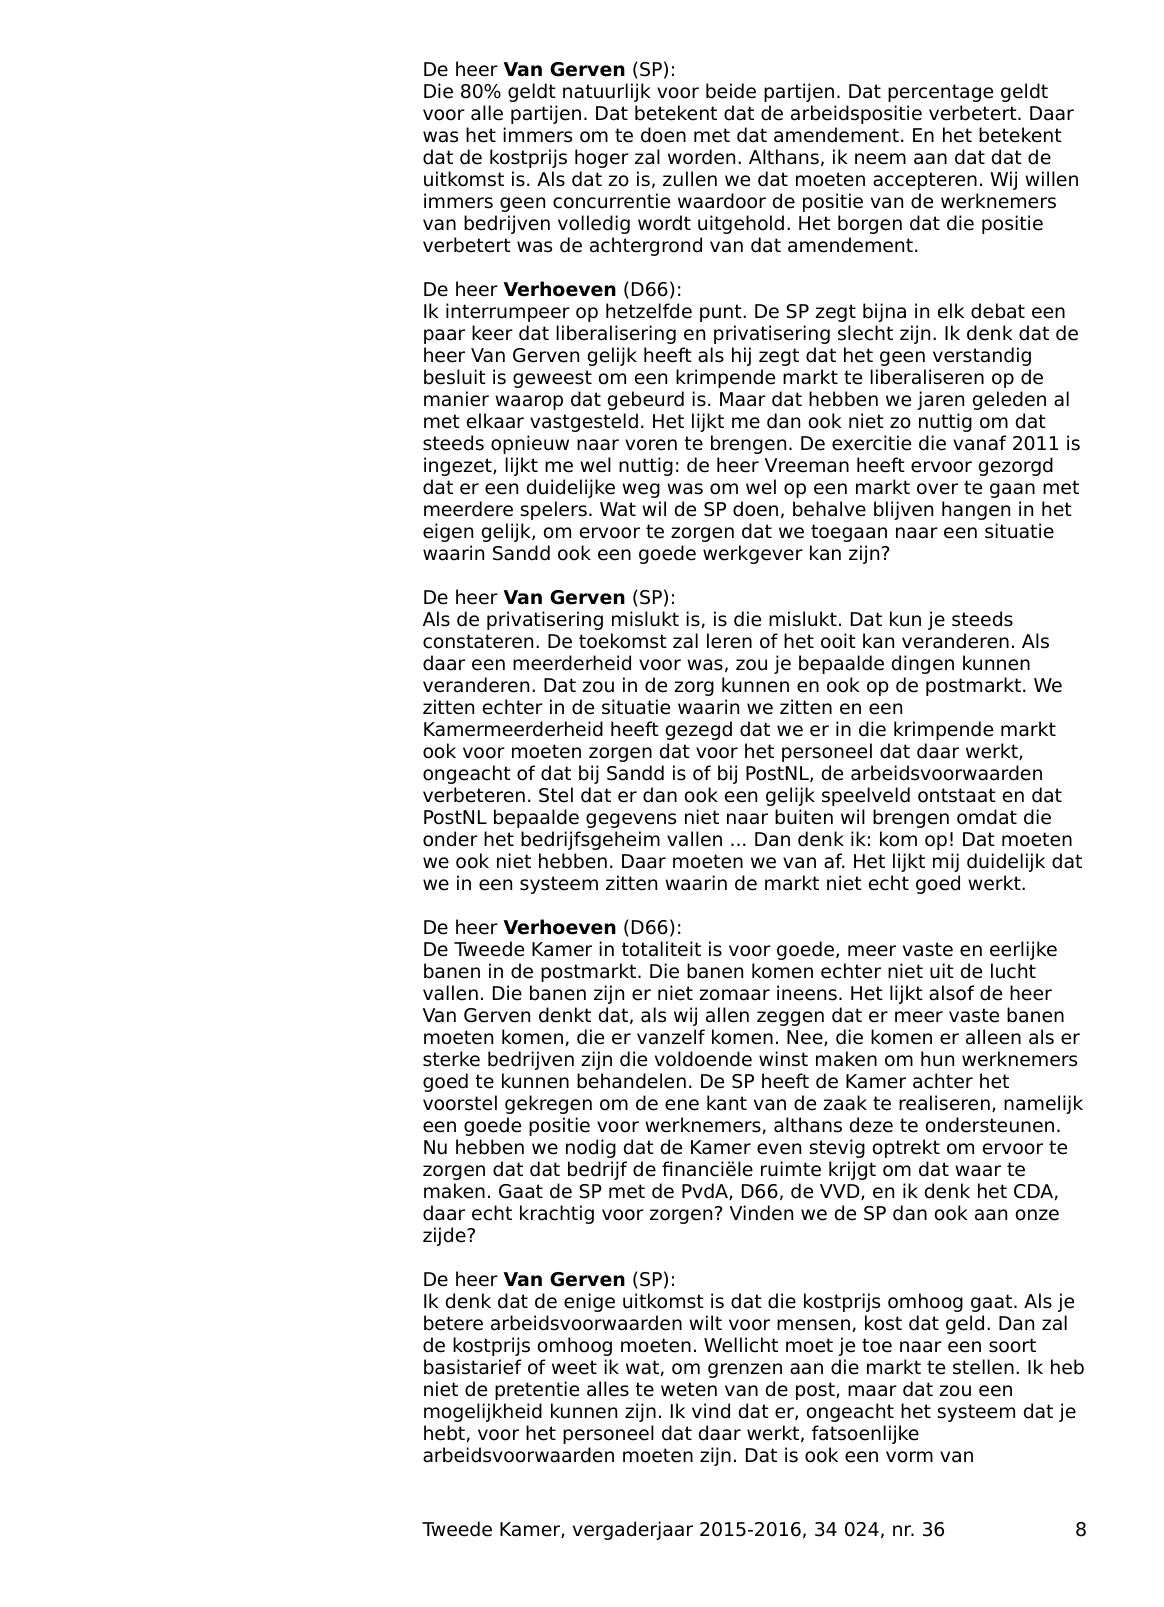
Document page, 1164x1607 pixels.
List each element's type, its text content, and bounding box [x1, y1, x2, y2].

text Ik denk dat de enige uitkomst is dat die kostprijs omhoog gaat. Als je betere arbeidsvoorwaarden wilt voor mensen, kost dat geld. Dan zal de kostprijs omhoog moeten. Wellicht moet je toe naar een soort basistarief of weet ik wat, om grenzen aan die markt te stellen. Ik heb niet de pretentie alles te weten van de post, maar dat zou een mogelijkheid kunnen zijn. Ik vind dat er, ongeacht het systeem dat je hebt, voor het personeel dat daar werkt, fatsoenlijke arbeidsvoorwaarden moeten zijn. Dat is ook een vorm van [422, 1291, 1087, 1467]
text De heer Verhoeven (D66): [422, 917, 1087, 939]
text Die 80% geldt natuurlijk voor beide partijen. Dat percentage geldt voor alle partijen. Dat betekent dat de arbeidspositie verbetert. Daar was het immers om te doen met dat amendement. En het betekent dat de kostprijs hoger zal worden. Althans, ik neem aan dat dat de uitkomst is. Als dat zo is, zullen we dat moeten accepteren. Wij willen immers geen concurrentie waardoor de positie van de werknemers van bedrijven volledig wordt uitgehold. Het borgen dat die positie verbetert was de achtergrond van dat amendement. [422, 81, 1087, 257]
text Als de privatisering mislukt is, is die mislukt. Dat kun je steeds constateren. De toekomst zal leren of het ooit kan veranderen. Als daar een meerderheid voor was, zou je bepaalde dingen kunnen veranderen. Dat zou in de zorg kunnen en ook op de postmarkt. We zitten echter in de situatie waarin we zitten en een Kamermeerderheid heeft gezegd dat we er in die krimpende markt ook voor moeten zorgen dat voor het personeel dat daar werkt, ongeacht of dat bij Sandd is of bij PostNL, de arbeidsvoorwaarden verbeteren. Stel dat er dan ook een gelijk speelveld ontstaat en dat PostNL bepaalde gegevens niet naar buiten wil brengen omdat die onder het bedrijfsgeheim vallen ... Dan denk ik: kom op! Dat moeten we ook niet hebben. Daar moeten we van af. Het lijkt mij duidelijk dat we in een systeem zitten waarin de markt niet echt goed werkt. [422, 609, 1087, 895]
text De heer Verhoeven (D66): [422, 279, 1087, 301]
text De heer Van Gerven (SP): [422, 1269, 1087, 1291]
text De Tweede Kamer in totaliteit is voor goede, meer vaste en eerlijke banen in de postmarkt. Die banen komen echter niet uit de lucht vallen. Die banen zijn er niet zomaar ineens. Het lijkt alsof de heer Van Gerven denkt dat, als wij allen zeggen dat er meer vaste banen moeten komen, die er vanzelf komen. Nee, die komen er alleen als er sterke bedrijven zijn die voldoende winst maken om hun werknemers goed te kunnen behandelen. De SP heeft de Kamer achter het voorstel gekregen om de ene kant van de zaak te realiseren, namelijk een goede positie voor werknemers, althans deze te ondersteunen. Nu hebben we nodig dat de Kamer even stevig optrekt om ervoor te zorgen dat dat bedrijf de financiële ruimte krijgt om dat waar te maken. Gaat de SP met de PvdA, D66, de VVD, en ik denk het CDA, daar echt krachtig voor zorgen? Vinden we de SP dan ook aan onze zijde? [422, 939, 1087, 1247]
text Ik interrumpeer op hetzelfde punt. De SP zegt bijna in elk debat een paar keer dat liberalisering en privatisering slecht zijn. Ik denk dat de heer Van Gerven gelijk heeft als hij zegt dat het geen verstandig besluit is geweest om een krimpende markt te liberaliseren op de manier waarop dat gebeurd is. Maar dat hebben we jaren geleden al met elkaar vastgesteld. Het lijkt me dan ook niet zo nuttig om dat steeds opnieuw naar voren te brengen. De exercitie die vanaf 2011 is ingezet, lijkt me wel nuttig: de heer Vreeman heeft ervoor gezorgd dat er een duidelijke weg was om wel op een markt over te gaan met meerdere spelers. Wat wil de SP doen, behalve blijven hangen in het eigen gelijk, om ervoor te zorgen dat we toegaan naar een situatie waarin Sandd ook een goede werkgever kan zijn? [422, 301, 1087, 565]
text De heer Van Gerven (SP): [422, 587, 1087, 609]
text De heer Van Gerven (SP): [422, 59, 1087, 81]
